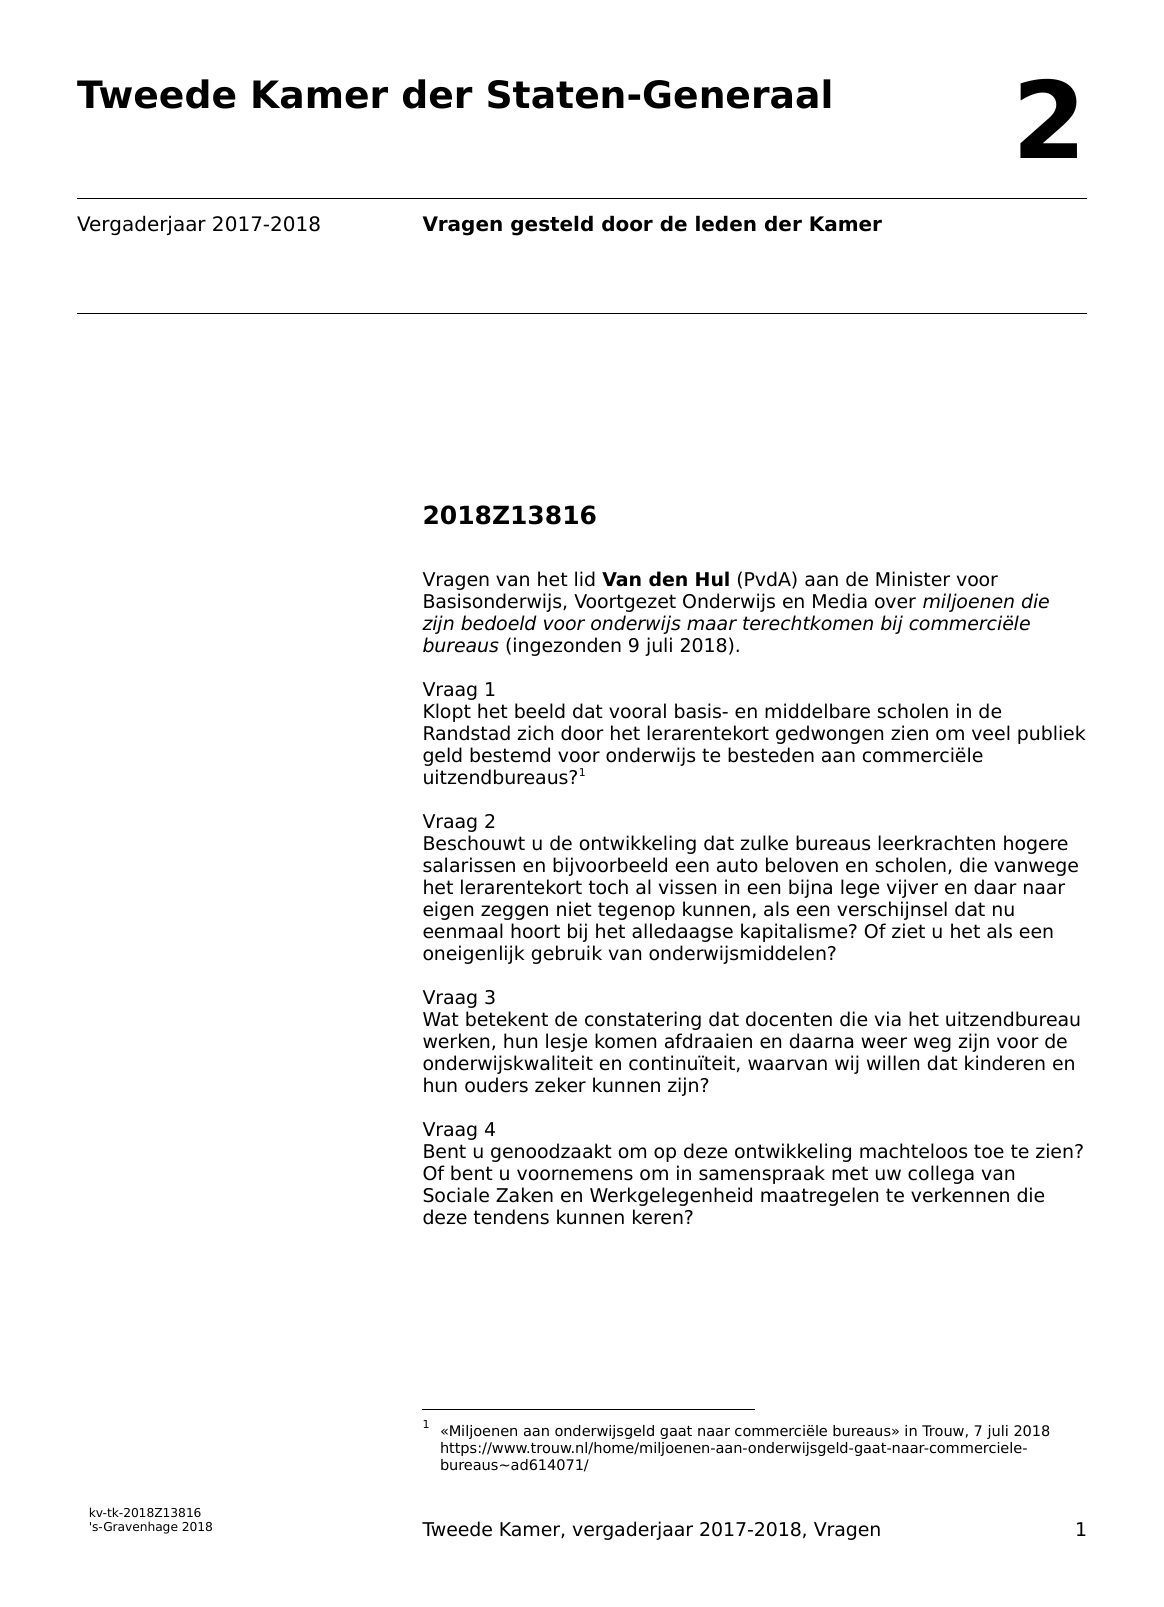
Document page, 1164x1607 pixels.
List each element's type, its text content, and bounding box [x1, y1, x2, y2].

table_cell Vergaderjaar 2017-2018 [77, 199, 422, 313]
text Vraag 2 [422, 811, 1087, 833]
text Klopt het beeld dat vooral basis- en middelbare scholen in de Randstad zich door het lerarentekort gedwongen zien om veel publiek geld bestemd voor onderwijs te besteden aan commerciële uitzendbureaus? [422, 701, 1087, 789]
text Beschouwt u de ontwikkeling dat zulke bureaus leerkrachten hogere salarissen en bijvoorbeeld een auto beloven en scholen, die vanwege het lerarentekort toch al vissen in een bijna lege vijver en daar naar eigen zeggen niet tegenop kunnen, als een verschijnsel dat nu eenmaal hoort bij het alledaagse kapitalisme? Of ziet u het als een oneigenlijk gebruik van onderwijsmiddelen? [422, 833, 1087, 965]
text Vraag 3 [422, 987, 1087, 1009]
text Wat betekent de constatering dat docenten die via het uitzendbureau werken, hun lesje komen afdraaien en daarna weer weg zijn voor de onderwijskwaliteit en continuïteit, waarvan wij willen dat kinderen en hun ouders zeker kunnen zijn? [422, 1009, 1087, 1097]
table_cell Vragen gesteld door de leden der Kamer [422, 199, 1087, 313]
text Vragen van het lid Van den Hul (PvdA) aan de Minister voor Basisonderwijs, Voortgezet Onderwijs en Media over miljoenen die zijn bedoeld voor onderwijs maar terechtkomen bij commerciële bureaus (ingezonden 9 juli 2018). [422, 569, 1087, 657]
text Vraag 1 [422, 679, 1087, 701]
text Vraag 4 [422, 1119, 1087, 1141]
text Bent u genoodzaakt om op deze ontwikkeling machteloos toe te zien? Of bent u voornemens om in samenspraak met uw collega van Sociale Zaken en Werkgelegenheid maatregelen te verkennen die deze tendens kunnen keren? [422, 1141, 1087, 1229]
table_header Tweede Kamer der Staten-Generaal [77, 59, 886, 198]
table_header 2 [886, 59, 1087, 198]
text kv-tk-2018Z13816 [88, 1506, 323, 1520]
text 2018Z13816 [422, 501, 1087, 531]
text 's-Gravenhage 2018 [88, 1520, 323, 1534]
text «Miljoenen aan onderwijsgeld gaat naar commerciële bureaus» in Trouw, 7 juli 2018 https://www.trouw.nl/home/miljoenen-aan-onderwijsgeld-gaat-naar-commerciele-bureaus~ad614071/ [422, 1418, 1087, 1474]
